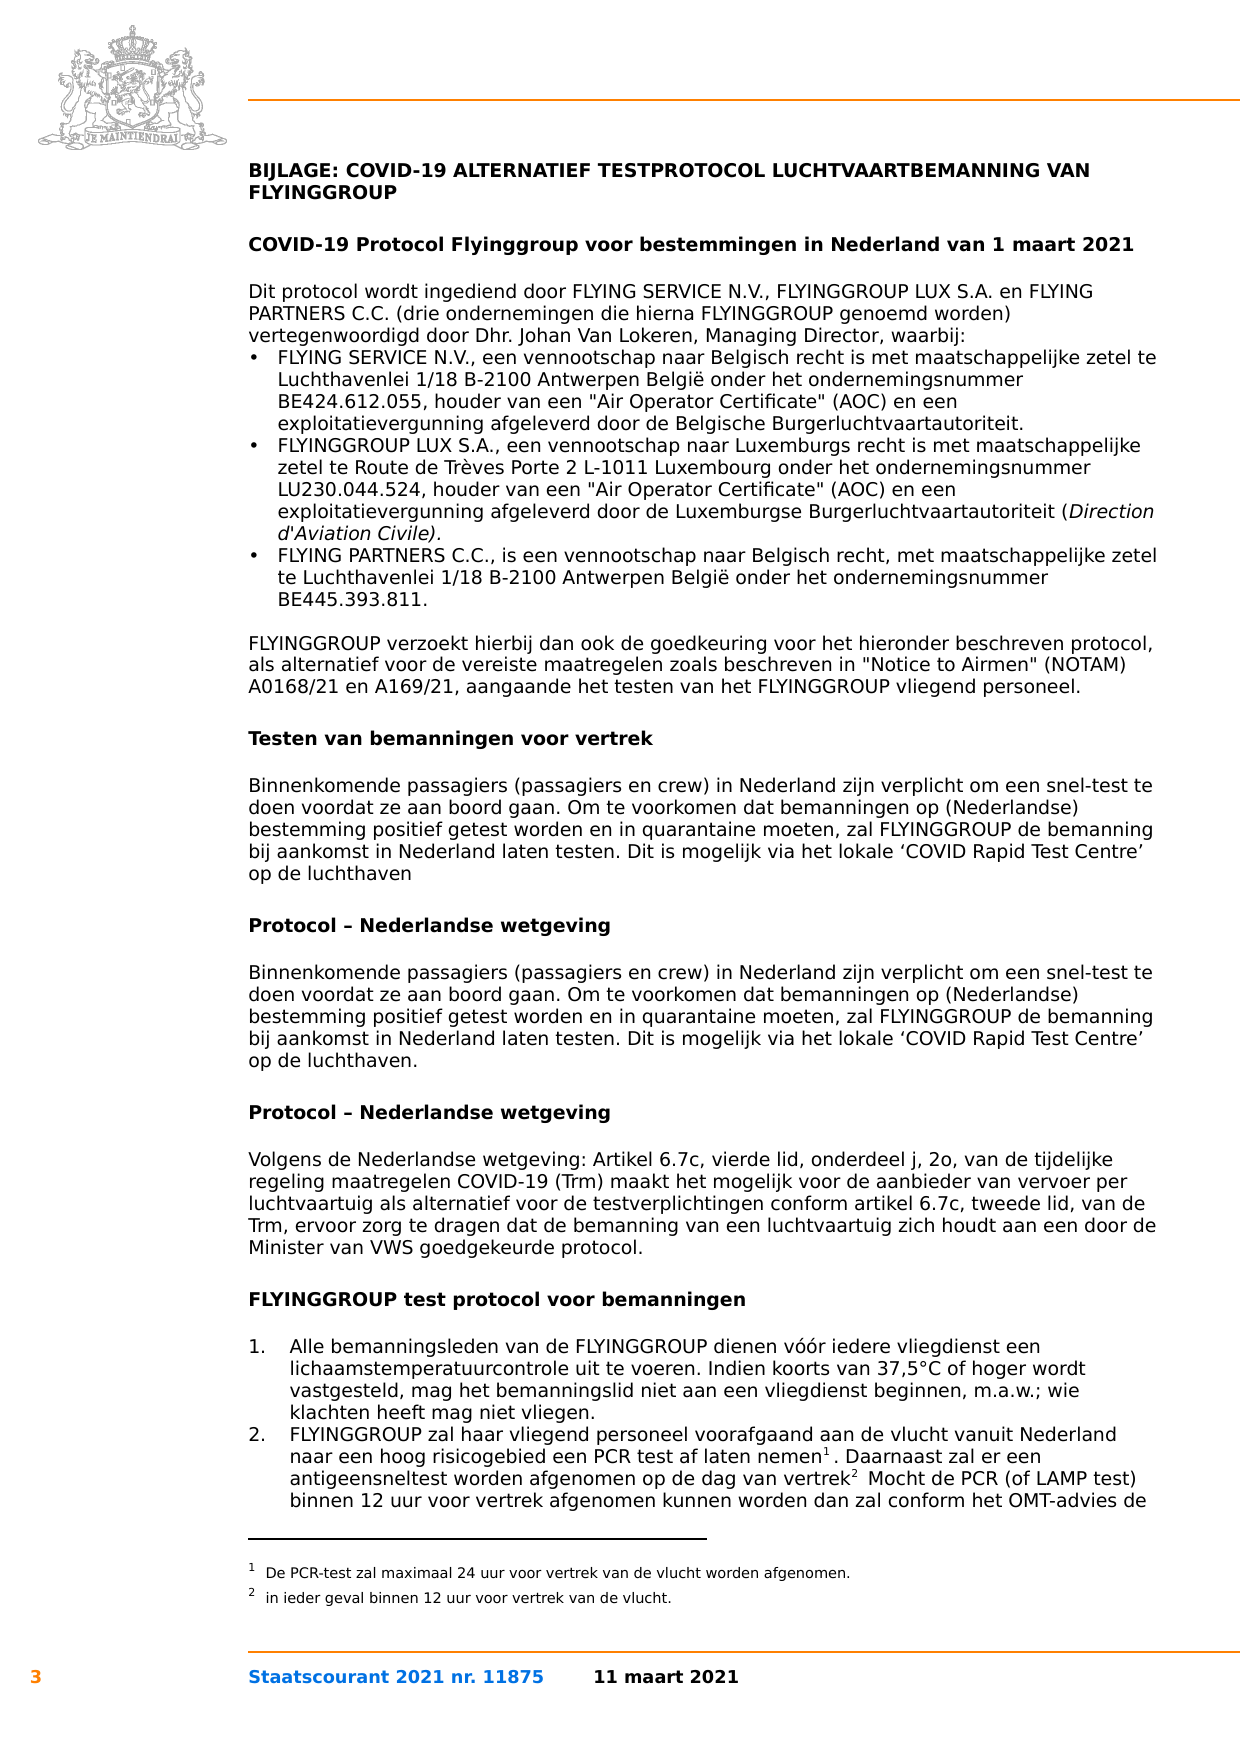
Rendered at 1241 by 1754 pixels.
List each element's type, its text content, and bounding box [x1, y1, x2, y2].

text FLYINGGROUP verzoekt hierbij dan ook de goedkeuring voor het hieronder beschreven protocol, als alternatief voor de vereiste maatregelen zoals beschreven in "Notice to Airmen" (NOTAM) A0168/21 en A169/21, aangaande het testen van het FLYINGGROUP vliegend personeel. [248, 632, 1163, 698]
text 2. FLYINGGROUP zal haar vliegend personeel voorafgaand aan de vlucht vanuit Nederland naar een hoog risicogebied een PCR test af laten nemen. Daarnaast zal er een antigeensneltest worden afgenomen op de dag van vertrek Mocht de PCR (of LAMP test) binnen 12 uur voor vertrek afgenomen kunnen worden dan zal conform het OMT-advies de [248, 1424, 1163, 1512]
subtitle Testen van bemanningen voor vertrek [248, 728, 1163, 750]
text • FLYING SERVICE N.V., een vennootschap naar Belgisch recht is met maatschappelijke zetel te Luchthavenlei 1/18 B-2100 Antwerpen België onder het ondernemingsnummer BE424.612.055, houder van een "Air Operator Certificate" (AOC) en een exploitatievergunning afgeleverd door de Belgische Burgerluchtvaartautoriteit. [248, 347, 1163, 435]
picture [38, 25, 227, 150]
subtitle COVID-19 Protocol Flyinggroup voor bestemmingen in Nederland van 1 maart 2021 [248, 234, 1163, 256]
text • FLYING PARTNERS C.C., is een vennootschap naar Belgisch recht, met maatschappelijke zetel te Luchthavenlei 1/18 B-2100 Antwerpen België onder het ondernemingsnummer BE445.393.811. [248, 544, 1163, 611]
text • FLYINGGROUP LUX S.A., een vennootschap naar Luxemburgs recht is met maatschappelijke zetel te Route de Trèves Porte 2 L-1011 Luxembourg onder het ondernemingsnummer LU230.044.524, houder van een "Air Operator Certificate" (AOC) en een exploitatievergunning afgeleverd door de Luxemburgse Burgerluchtvaartautoriteit (Direction d'Aviation Civile). [248, 435, 1163, 544]
text 1. Alle bemanningsleden van de FLYINGGROUP dienen vóór iedere vliegdienst een lichaamstemperatuurcontrole uit te voeren. Indien koorts van 37,5°C of hoger wordt vastgesteld, mag het bemanningslid niet aan een vliegdienst beginnen, m.a.w.; wie klachten heeft mag niet vliegen. [248, 1336, 1163, 1424]
text Volgens de Nederlandse wetgeving: Artikel 6.7c, vierde lid, onderdeel j, 2o, van de tijdelijke regeling maatregelen COVID-19 (Trm) maakt het mogelijk voor de aanbieder van vervoer per luchtvaartuig als alternatief voor de testverplichtingen conform artikel 6.7c, tweede lid, van de Trm, ervoor zorg te dragen dat de bemanning van een luchtvaartuig zich houdt aan een door de Minister van VWS goedgekeurde protocol. [248, 1149, 1163, 1259]
subtitle Protocol – Nederlandse wetgeving [248, 915, 1163, 937]
text Binnenkomende passagiers (passagiers en crew) in Nederland zijn verplicht om een snel-test te doen voordat ze aan boord gaan. Om te voorkomen dat bemanningen op (Nederlandse) bestemming positief getest worden en in quarantaine moeten, zal FLYINGGROUP de bemanning bij aankomst in Nederland laten testen. Dit is mogelijk via het lokale ‘COVID Rapid Test Centre’ op de luchthaven. [248, 962, 1163, 1072]
subtitle BIJLAGE: COVID-19 ALTERNATIEF TESTPROTOCOL LUCHTVAARTBEMANNING VAN FLYINGGROUP [248, 160, 1163, 204]
text Dit protocol wordt ingediend door FLYING SERVICE N.V., FLYINGGROUP LUX S.A. en FLYING PARTNERS C.C. (drie ondernemingen die hierna FLYINGGROUP genoemd worden) vertegenwoordigd door Dhr. Johan Van Lokeren, Managing Director, waarbij: [248, 281, 1163, 347]
text Binnenkomende passagiers (passagiers en crew) in Nederland zijn verplicht om een snel-test te doen voordat ze aan boord gaan. Om te voorkomen dat bemanningen op (Nederlandse) bestemming positief getest worden en in quarantaine moeten, zal FLYINGGROUP de bemanning bij aankomst in Nederland laten testen. Dit is mogelijk via het lokale ‘COVID Rapid Test Centre’ op de luchthaven [248, 775, 1163, 885]
subtitle Protocol – Nederlandse wetgeving [248, 1102, 1163, 1124]
text in ieder geval binnen 12 uur voor vertrek van de vlucht. [248, 1586, 1163, 1608]
text De PCR-test zal maximaal 24 uur voor vertrek van de vlucht worden afgenomen. [248, 1561, 1163, 1583]
subtitle FLYINGGROUP test protocol voor bemanningen [248, 1289, 1163, 1311]
